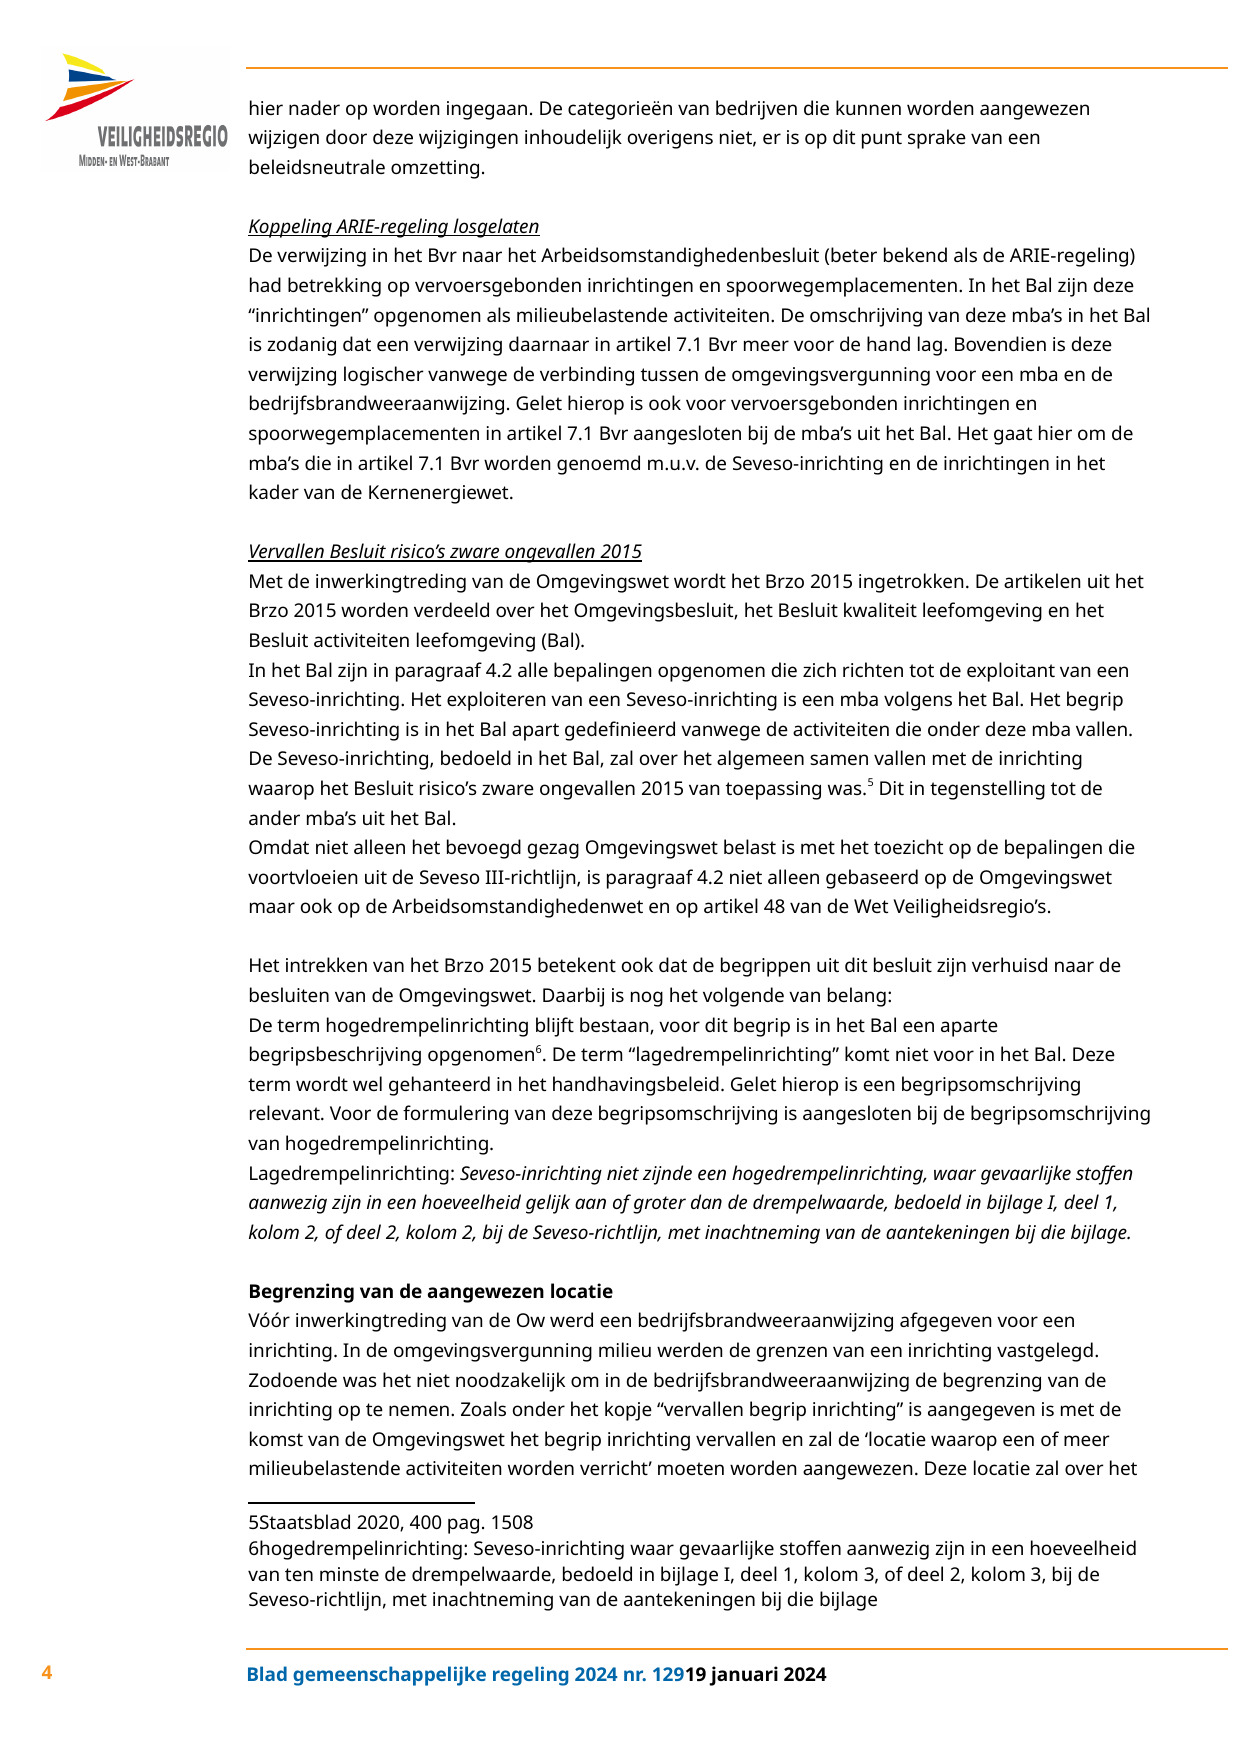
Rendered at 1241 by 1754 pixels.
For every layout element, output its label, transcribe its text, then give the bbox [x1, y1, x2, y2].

text hogedrempelinrichting: Seveso-inrichting waar gevaarlijke stoffen aanwezig zijn in een hoeveelheid van ten minste de drempelwaarde, bedoeld in bijlage I, deel 1, kolom 3, of deel 2, kolom 3, bij de Seveso-richtlijn, met inachtneming van de aantekeningen bij die bijlage [248, 1535, 1152, 1612]
text Staatsblad 2020, 400 pag. 1508 [248, 1509, 1152, 1535]
text Vóór inwerkingtreding van de Ow werd een bedrijfsbrandweeraanwijzing afgegeven voor een inrichting. In de omgevingsvergunning milieu werden de grenzen van een inrichting vastgelegd. Zodoende was het niet noodzakelijk om in de bedrijfsbrandweeraanwijzing de begrenzing van de inrichting op te nemen. Zoals onder het kopje “vervallen begrip inrichting” is aangegeven is met de komst van de Omgevingswet het begrip inrichting vervallen en zal de ‘locatie waarop een of meer milieubelastende activiteiten worden verricht’ moeten worden aangewezen. Deze locatie zal over het [248, 1308, 1152, 1481]
text Met de inwerkingtreding van de Omgevingswet wordt het Brzo 2015 ingetrokken. De artikelen uit het Brzo 2015 worden verdeeld over het Omgevingsbesluit, het Besluit kwaliteit leefomgeving en het Besluit activiteiten leefomgeving (Bal). [248, 568, 1152, 653]
text Begrenzing van de aangewezen locatie [248, 1278, 1152, 1304]
text De term hogedrempelinrichting blijft bestaan, voor dit begrip is in het Bal een aparte begripsbeschrijving opgenomen. De term “lagedrempelinrichting” komt niet voor in het Bal. Deze term wordt wel gehanteerd in het handhavingsbeleid. Gelet hierop is een begripsomschrijving relevant. Voor de formulering van deze begripsomschrijving is aangesloten bij de begripsomschrijving van hogedrempelinrichting. [248, 1012, 1152, 1156]
text In het Bal zijn in paragraaf 4.2 alle bepalingen opgenomen die zich richten tot de exploitant van een Seveso-inrichting. Het exploiteren van een Seveso-inrichting is een mba volgens het Bal. Het begrip Seveso-inrichting is in het Bal apart gedefinieerd vanwege de activiteiten die onder deze mba vallen. De Seveso-inrichting, bedoeld in het Bal, zal over het algemeen samen vallen met de inrichting waarop het Besluit risico’s zware ongevallen 2015 van toepassing was. Dit in tegenstelling tot de ander mba’s uit het Bal. [248, 657, 1152, 831]
text De verwijzing in het Bvr naar het Arbeidsomstandighedenbesluit (beter bekend als de ARIE-regeling) had betrekking op vervoersgebonden inrichtingen en spoorwegemplacementen. In het Bal zijn deze “inrichtingen” opgenomen als milieubelastende activiteiten. De omschrijving van deze mba’s in het Bal is zodanig dat een verwijzing daarnaar in artikel 7.1 Bvr meer voor de hand lag. Bovendien is deze verwijzing logischer vanwege de verbinding tussen de omgevingsvergunning voor een mba en de bedrijfsbrandweeraanwijzing. Gelet hierop is ook voor vervoersgebonden inrichtingen en spoorwegemplacementen in artikel 7.1 Bvr aangesloten bij de mba’s uit het Bal. Het gaat hier om de mba’s die in artikel 7.1 Bvr worden genoemd m.u.v. de Seveso-inrichting en de inrichtingen in het kader van de Kernenergiewet. [248, 243, 1152, 505]
text Omdat niet alleen het bevoegd gezag Omgevingswet belast is met het toezicht op de bepalingen die voortvloeien uit de Seveso III-richtlijn, is paragraaf 4.2 niet alleen gebaseerd op de Omgevingswet maar ook op de Arbeidsomstandighedenwet en op artikel 48 van de Wet Veiligheidsregio’s. [248, 834, 1152, 919]
text Koppeling ARIE-regeling losgelaten [248, 213, 1152, 239]
text Vervallen Besluit risico’s zware ongevallen 2015 [248, 538, 1152, 564]
picture [41, 47, 231, 172]
text Het intrekken van het Brzo 2015 betekent ook dat de begrippen uit dit besluit zijn verhuisd naar de besluiten van de Omgevingswet. Daarbij is nog het volgende van belang: [248, 953, 1152, 1008]
text Lagedrempelinrichting: Seveso-inrichting niet zijnde een hogedrempelinrichting, waar gevaarlijke stoffen aanwezig zijn in een hoeveelheid gelijk aan of groter dan de drempelwaarde, bedoeld in bijlage I, deel 1, kolom 2, of deel 2, kolom 2, bij de Seveso-richtlijn, met inachtneming van de aantekeningen bij die bijlage. [248, 1160, 1152, 1245]
text hier nader op worden ingegaan. De categorieën van bedrijven die kunnen worden aangewezen wijzigen door deze wijzigingen inhoudelijk overigens niet, er is op dit punt sprake van een beleidsneutrale omzetting. [248, 95, 1152, 180]
